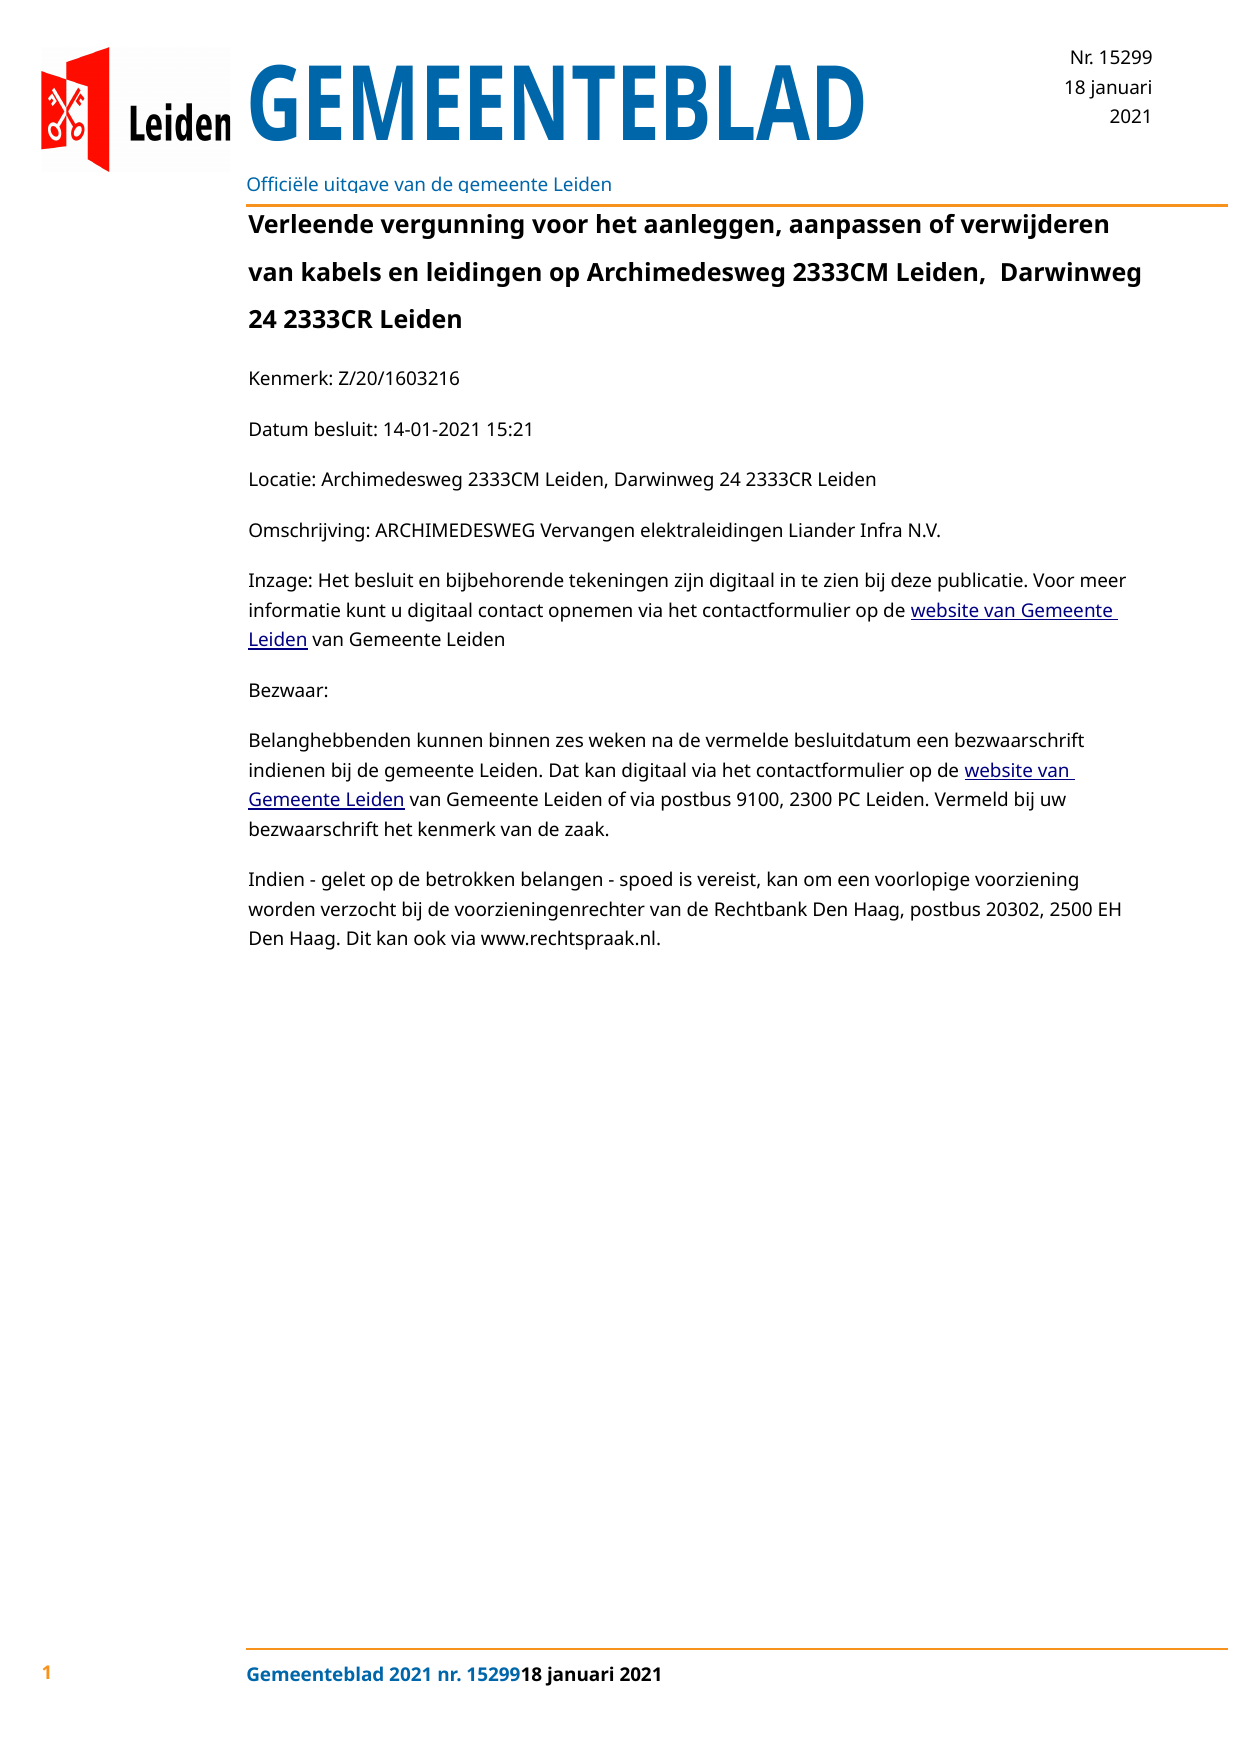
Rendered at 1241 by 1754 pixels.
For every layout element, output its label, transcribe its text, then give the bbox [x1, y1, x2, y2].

text Kenmerk: Z/20/1603216 [248, 366, 1152, 391]
text Locatie: Archimedesweg 2333CM Leiden, Darwinweg 24 2333CR Leiden [248, 466, 1152, 492]
text Omschrijving: ARCHIMEDESWEG Vervangen elektraleidingen Liander Infra N.V. [248, 517, 1152, 542]
text Inzage: Het besluit en bijbehorende tekeningen zijn digitaal in te zien bij deze publicatie. Voor meer informatie kunt u digitaal contact opnemen via het contactformulier op de website van Gemeente Leiden van Gemeente Leiden [248, 567, 1152, 652]
picture [41, 47, 231, 172]
text Datum besluit: 14-01-2021 15:21 [248, 416, 1152, 442]
text Indien - gelet op de betrokken belangen - spoed is vereist, kan om een voorlopige voorziening worden verzocht bij de voorzieningenrechter van de Rechtbank Den Haag, postbus 20302, 2500 EH Den Haag. Dit kan ook via www.rechtspraak.nl. [248, 866, 1152, 951]
text Bezwaar: [248, 677, 1152, 702]
text Verleende vergunning voor het aanleggen, aanpassen of verwijderen van kabels en leidingen op Archimedesweg 2333CM Leiden, Darwinweg 24 2333CR Leiden [248, 207, 1152, 336]
text Belanghebbenden kunnen binnen zes weken na de vermelde besluitdatum een bezwaarschrift indienen bij de gemeente Leiden. Dat kan digitaal via het contactformulier op de website van Gemeente Leiden van Gemeente Leiden of via postbus 9100, 2300 PC Leiden. Vermeld bij uw bezwaarschrift het kenmerk van de zaak. [248, 727, 1152, 842]
